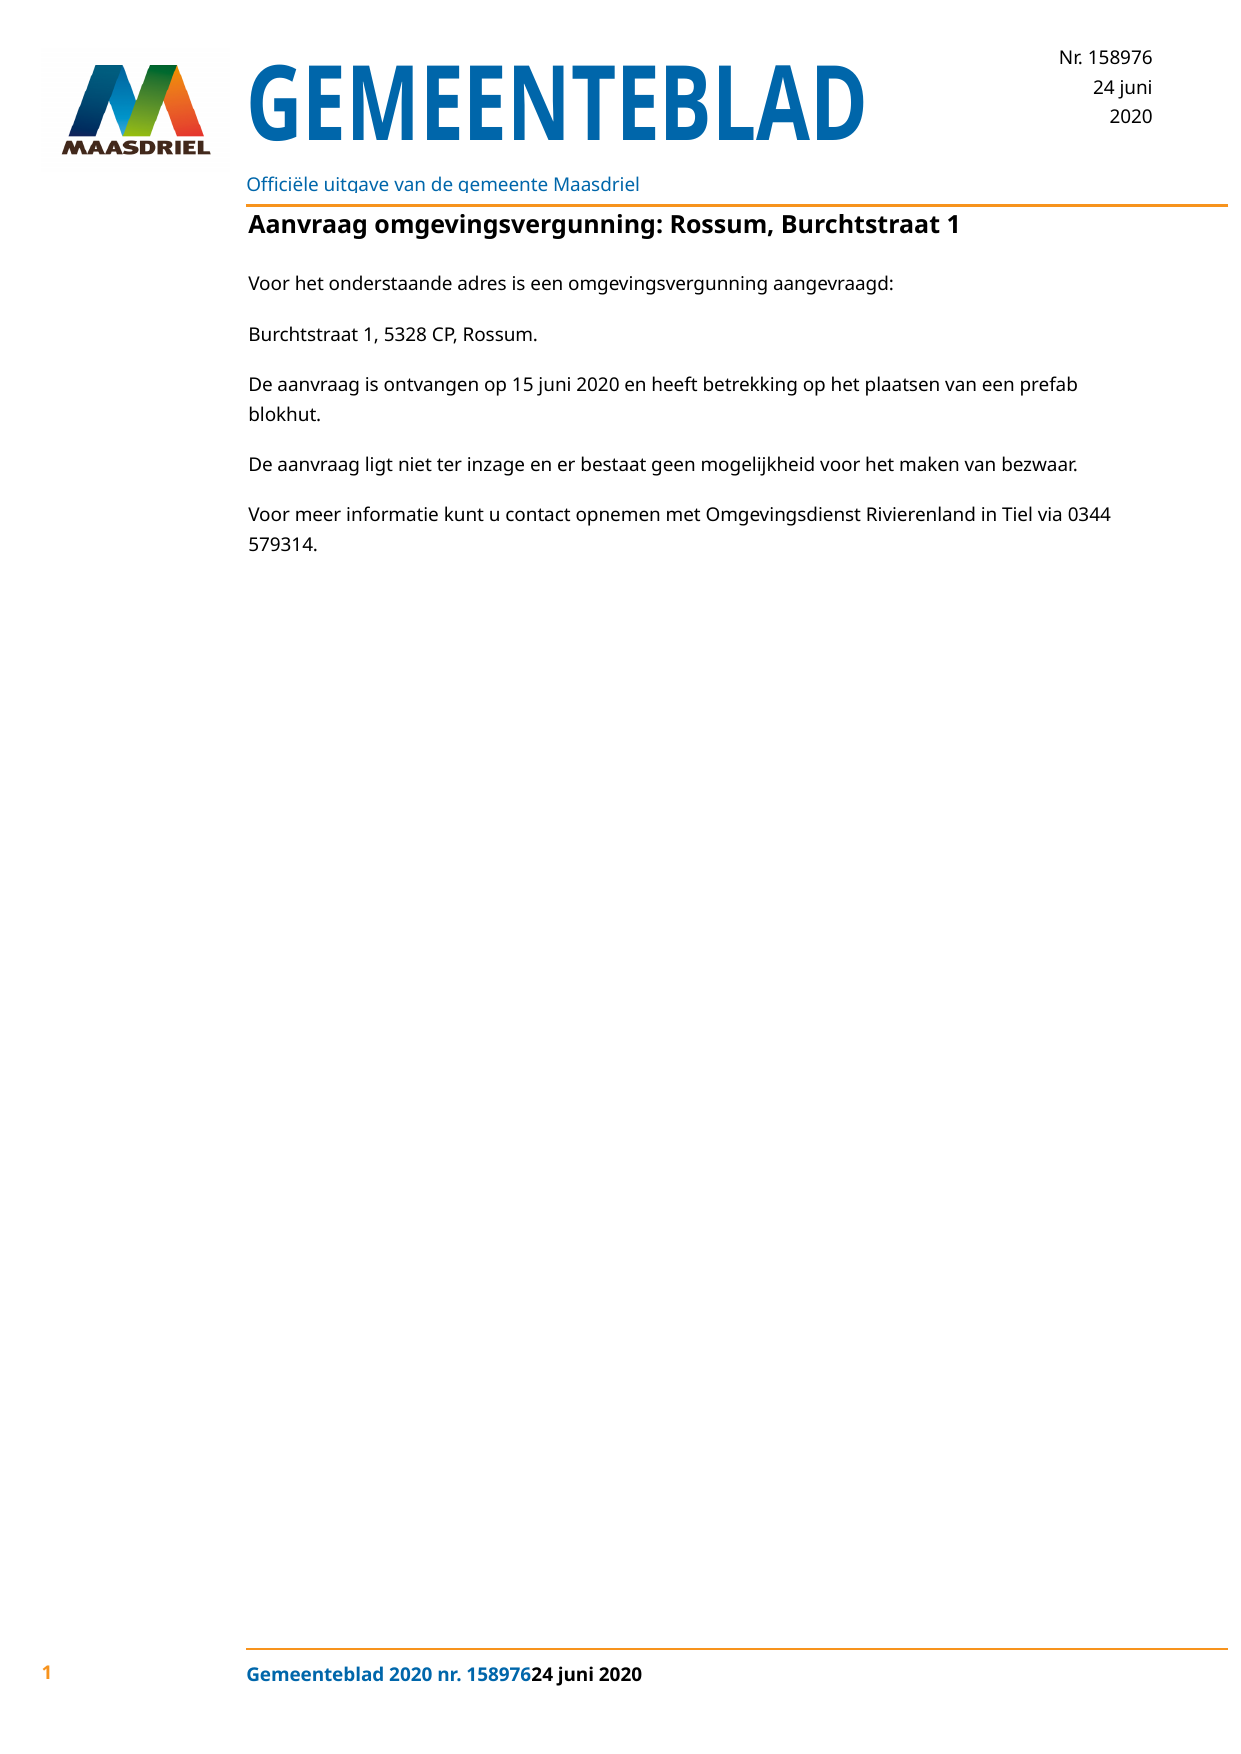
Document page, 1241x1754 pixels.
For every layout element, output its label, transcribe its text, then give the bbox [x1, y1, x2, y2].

text De aanvraag ligt niet ter inzage en er bestaat geen mogelijkheid voor het maken van bezwaar. [248, 451, 1152, 477]
text Burchtstraat 1, 5328 CP, Rossum. [248, 321, 1152, 346]
text De aanvraag is ontvangen op 15 juni 2020 en heeft betrekking op het plaatsen van een prefab blokhut. [248, 371, 1152, 426]
text Voor meer informatie kunt u contact opnemen met Omgevingsdienst Rivierenland in Tiel via 0344 579314. [248, 502, 1152, 557]
picture [41, 47, 231, 172]
text Voor het onderstaande adres is een omgevingsvergunning aangevraagd: [248, 270, 1152, 296]
text Aanvraag omgevingsvergunning: Rossum, Burchtstraat 1 [248, 207, 1152, 241]
